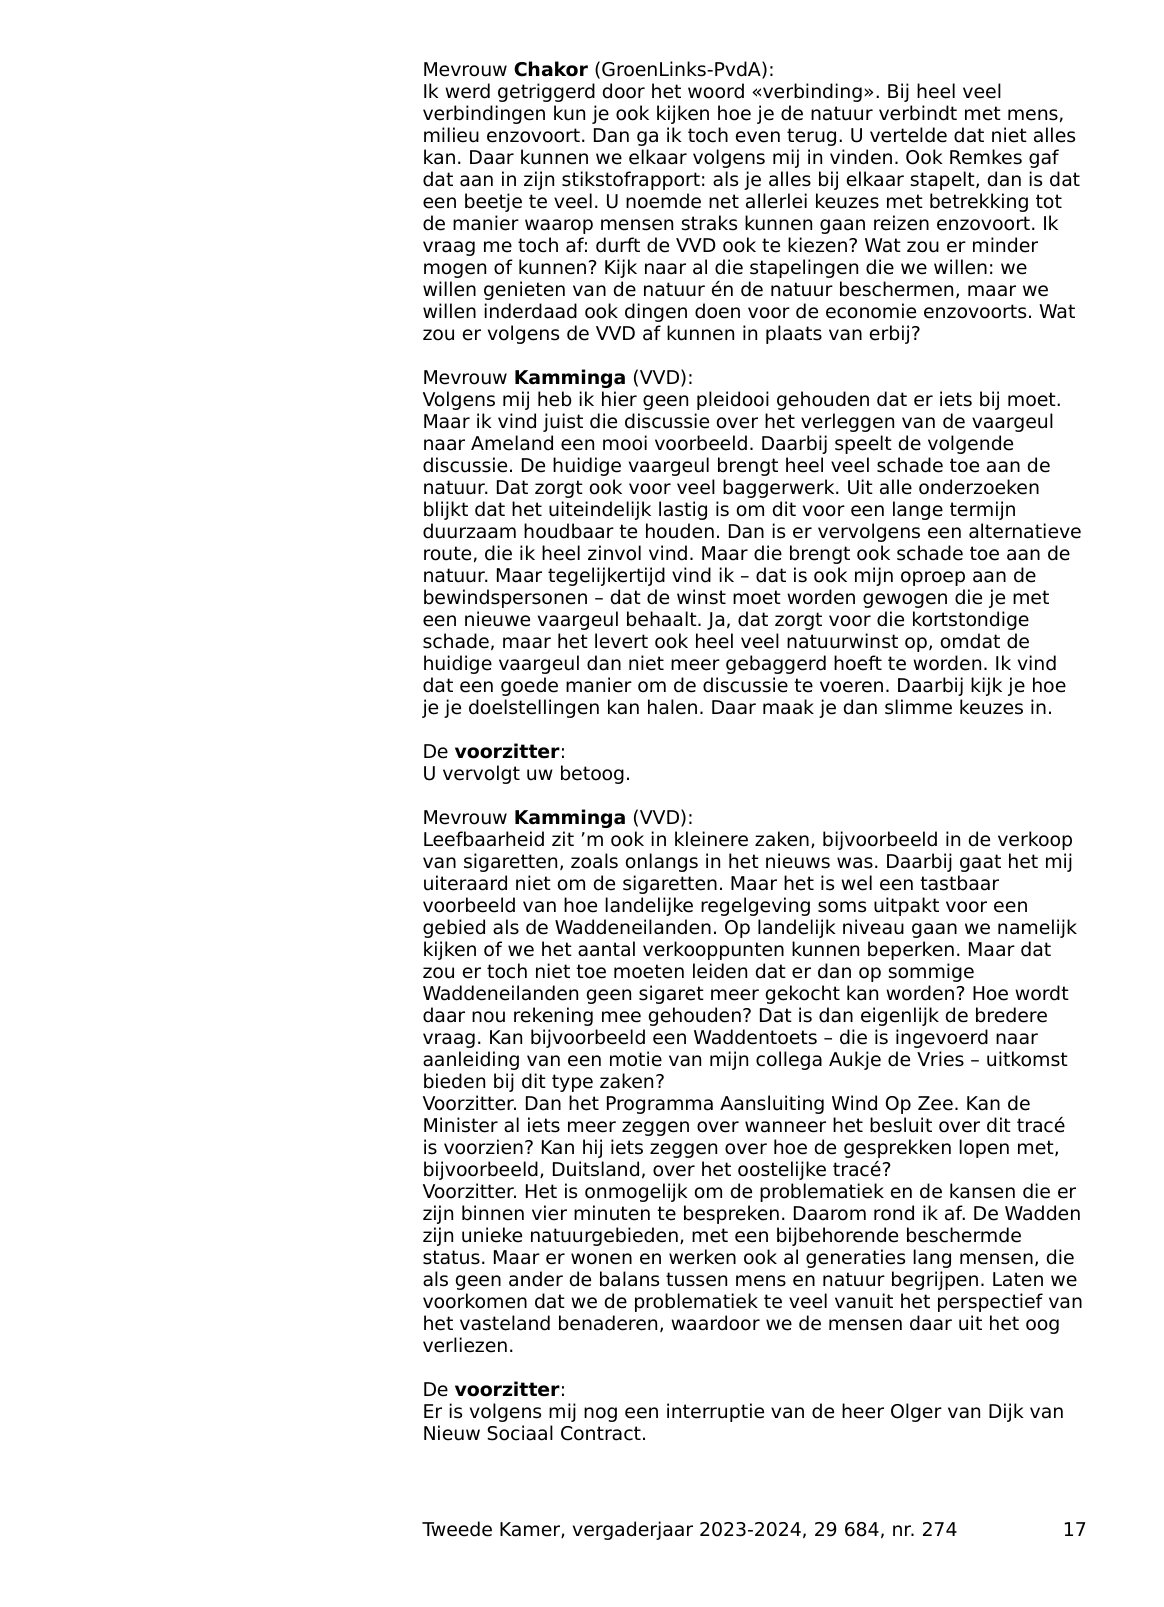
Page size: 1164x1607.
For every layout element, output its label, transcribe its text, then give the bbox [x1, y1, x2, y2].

text Volgens mij heb ik hier geen pleidooi gehouden dat er iets bij moet. Maar ik vind juist die discussie over het verleggen van de vaargeul naar Ameland een mooi voorbeeld. Daarbij speelt de volgende discussie. De huidige vaargeul brengt heel veel schade toe aan de natuur. Dat zorgt ook voor veel baggerwerk. Uit alle onderzoeken blijkt dat het uiteindelijk lastig is om dit voor een lange termijn duurzaam houdbaar te houden. Dan is er vervolgens een alternatieve route, die ik heel zinvol vind. Maar die brengt ook schade toe aan de natuur. Maar tegelijkertijd vind ik – dat is ook mijn oproep aan de bewindspersonen – dat de winst moet worden gewogen die je met een nieuwe vaargeul behaalt. Ja, dat zorgt voor die kortstondige schade, maar het levert ook heel veel natuurwinst op, omdat de huidige vaargeul dan niet meer gebaggerd hoeft te worden. Ik vind dat een goede manier om de discussie te voeren. Daarbij kijk je hoe je je doelstellingen kan halen. Daar maak je dan slimme keuzes in. [422, 389, 1087, 719]
text Mevrouw Chakor (GroenLinks-PvdA): [422, 59, 1087, 81]
text Voorzitter. Het is onmogelijk om de problematiek en de kansen die er zijn binnen vier minuten te bespreken. Daarom rond ik af. De Wadden zijn unieke natuurgebieden, met een bijbehorende beschermde status. Maar er wonen en werken ook al generaties lang mensen, die als geen ander de balans tussen mens en natuur begrijpen. Laten we voorkomen dat we de problematiek te veel vanuit het perspectief van het vasteland benaderen, waardoor we de mensen daar uit het oog verliezen. [422, 1181, 1087, 1356]
text Voorzitter. Dan het Programma Aansluiting Wind Op Zee. Kan de Minister al iets meer zeggen over wanneer het besluit over dit tracé is voorzien? Kan hij iets zeggen over hoe de gesprekken lopen met, bijvoorbeeld, Duitsland, over het oostelijke tracé? [422, 1093, 1087, 1181]
text U vervolgt uw betoog. [422, 763, 1087, 785]
text De voorzitter: [422, 1379, 1087, 1401]
text Mevrouw Kamminga (VVD): [422, 367, 1087, 389]
text Er is volgens mij nog een interruptie van de heer Olger van Dijk van Nieuw Sociaal Contract. [422, 1401, 1087, 1444]
text Leefbaarheid zit ’m ook in kleinere zaken, bijvoorbeeld in de verkoop van sigaretten, zoals onlangs in het nieuws was. Daarbij gaat het mij uiteraard niet om de sigaretten. Maar het is wel een tastbaar voorbeeld van hoe landelijke regelgeving soms uitpakt voor een gebied als de Waddeneilanden. Op landelijk niveau gaan we namelijk kijken of we het aantal verkooppunten kunnen beperken. Maar dat zou er toch niet toe moeten leiden dat er dan op sommige Waddeneilanden geen sigaret meer gekocht kan worden? Hoe wordt daar nou rekening mee gehouden? Dat is dan eigenlijk de bredere vraag. Kan bijvoorbeeld een Waddentoets – die is ingevoerd naar aanleiding van een motie van mijn collega Aukje de Vries – uitkomst bieden bij dit type zaken? [422, 829, 1087, 1093]
text Mevrouw Kamminga (VVD): [422, 807, 1087, 829]
text De voorzitter: [422, 741, 1087, 763]
text Ik werd getriggerd door het woord «verbinding». Bij heel veel verbindingen kun je ook kijken hoe je de natuur verbindt met mens, milieu enzovoort. Dan ga ik toch even terug. U vertelde dat niet alles kan. Daar kunnen we elkaar volgens mij in vinden. Ook Remkes gaf dat aan in zijn stikstofrapport: als je alles bij elkaar stapelt, dan is dat een beetje te veel. U noemde net allerlei keuzes met betrekking tot de manier waarop mensen straks kunnen gaan reizen enzovoort. Ik vraag me toch af: durft de VVD ook te kiezen? Wat zou er minder mogen of kunnen? Kijk naar al die stapelingen die we willen: we willen genieten van de natuur én de natuur beschermen, maar we willen inderdaad ook dingen doen voor de economie enzovoorts. Wat zou er volgens de VVD af kunnen in plaats van erbij? [422, 81, 1087, 345]
